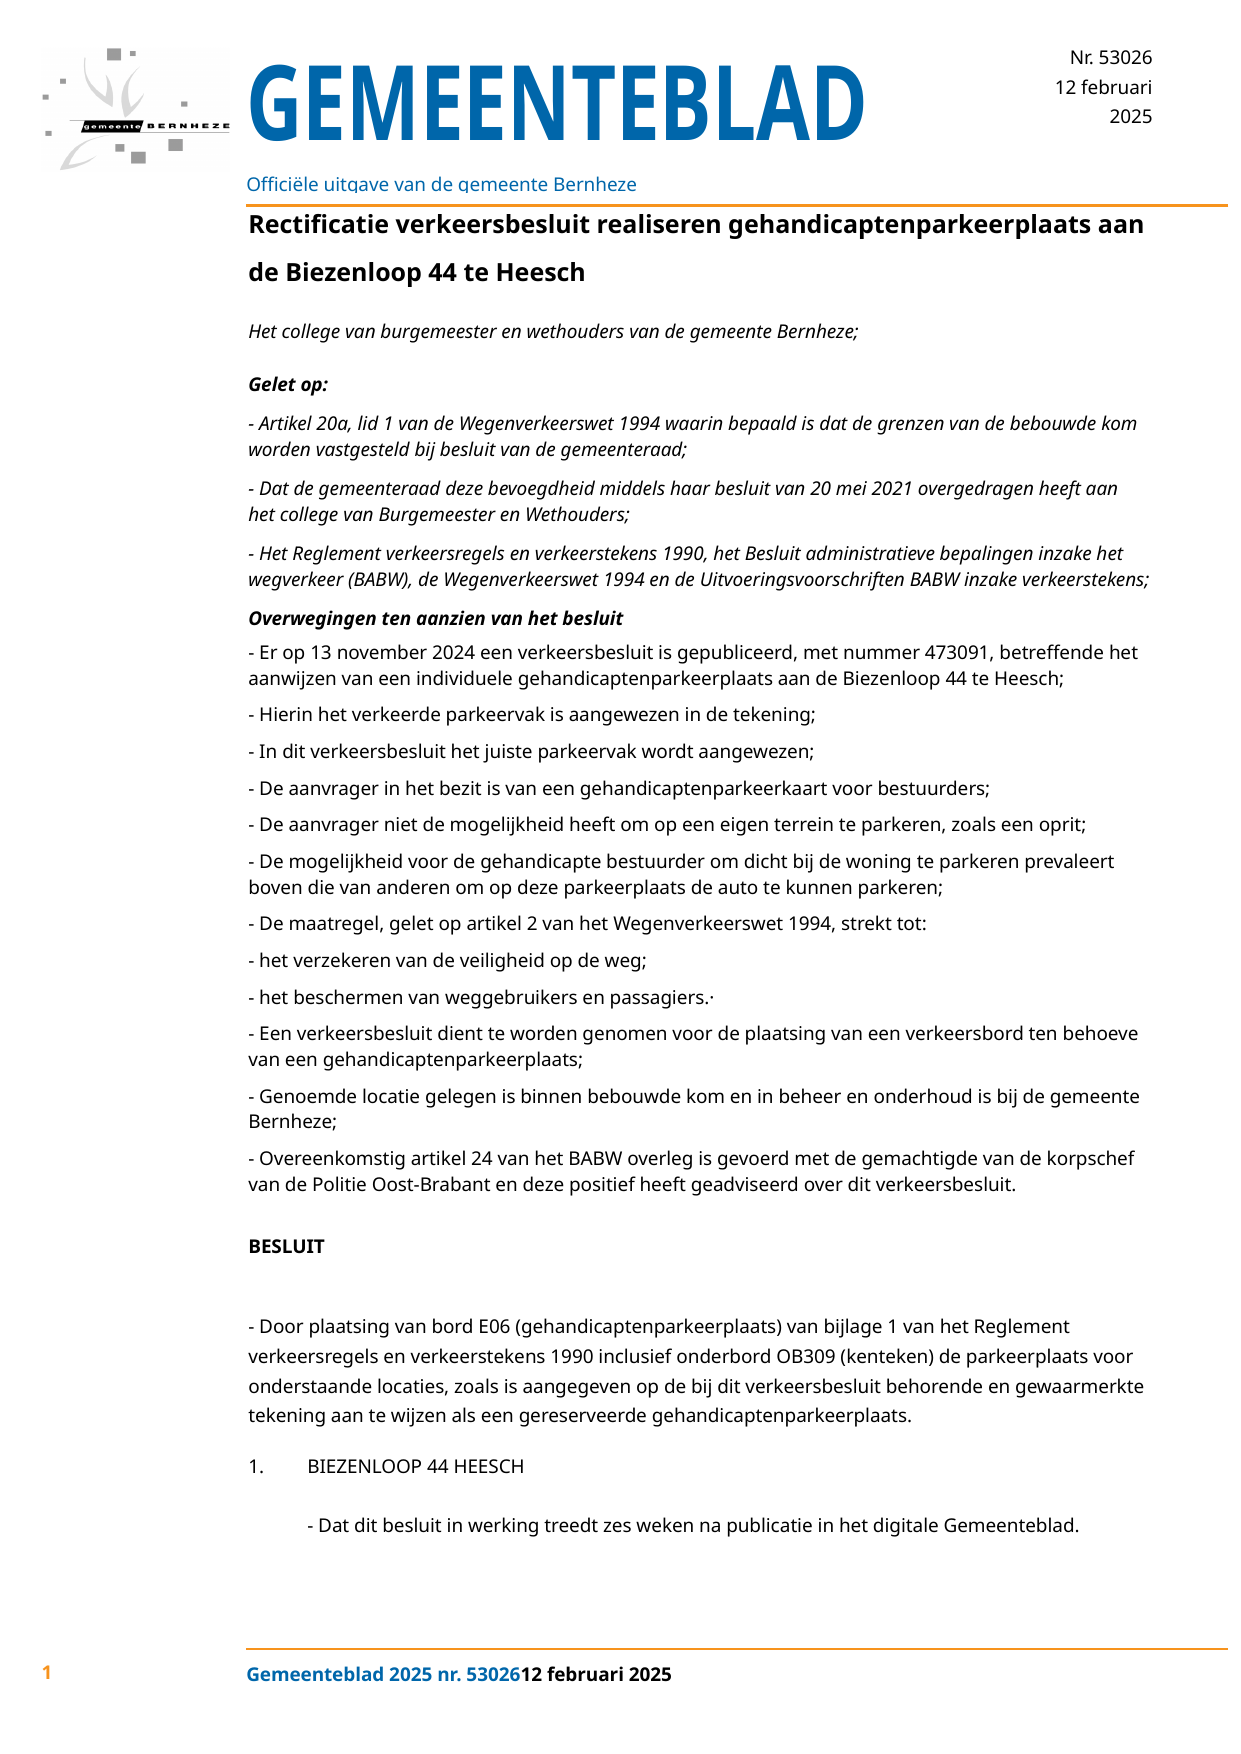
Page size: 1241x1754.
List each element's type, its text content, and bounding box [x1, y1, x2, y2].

text - Artikel 20a, lid 1 van de Wegenverkeerswet 1994 waarin bepaald is dat de grenzen van de bebouwde kom worden vastgesteld bij besluit van de gemeenteraad; [248, 410, 1152, 461]
text Overwegingen ten aanzien van het besluit [248, 605, 1152, 631]
text - De aanvrager in het bezit is van een gehandicaptenparkeerkaart voor bestuurders; [248, 775, 1152, 801]
text - het beschermen van weggebruikers en passagiers.· [248, 984, 1152, 1009]
text - Het Reglement verkeersregels en verkeerstekens 1990, het Besluit administratieve bepalingen inzake het wegverkeer (BABW), de Wegenverkeerswet 1994 en de Uitvoeringsvoorschriften BABW inzake verkeerstekens; [248, 540, 1152, 591]
text - De aanvrager niet de mogelijkheid heeft om op een eigen terrein te parkeren, zoals een oprit; [248, 811, 1152, 837]
text Het college van burgemeester en wethouders van de gemeente Bernheze; [248, 318, 1152, 344]
text - In dit verkeersbesluit het juiste parkeervak wordt aangewezen; [248, 738, 1152, 764]
text - Genoemde locatie gelegen is binnen bebouwde kom en in beheer en onderhoud is bij de gemeente Bernheze; [248, 1083, 1152, 1134]
text BESLUIT [248, 1234, 1152, 1259]
text Rectificatie verkeersbesluit realiseren gehandicaptenparkeerplaats aan de Biezenloop 44 te Heesch [248, 207, 1152, 288]
text - Overeenkomstig artikel 24 van het BABW overleg is gevoerd met de gemachtigde van de korpschef van de Politie Oost-Brabant en deze positief heeft geadviseerd over dit verkeersbesluit. [248, 1145, 1152, 1197]
text - Dat de gemeenteraad deze bevoegdheid middels haar besluit van 20 mei 2021 overgedragen heeft aan het college van Burgemeester en Wethouders; [248, 475, 1152, 526]
text Gelet op: [248, 371, 1152, 396]
text - De mogelijkheid voor de gehandicapte bestuurder om dicht bij de woning te parkeren prevaleert boven die van anderen om op deze parkeerplaats de auto te kunnen parkeren; [248, 848, 1152, 899]
list - Dat dit besluit in werking treedt zes weken na publicatie in het digitale Gemeenteblad. [248, 1512, 1152, 1538]
text - De maatregel, gelet op artikel 2 van het Wegenverkeerswet 1994, strekt tot: [248, 911, 1152, 936]
text - Een verkeersbesluit dient te worden genomen voor de plaatsing van een verkeersbord ten behoeve van een gehandicaptenparkeerplaats; [248, 1021, 1152, 1072]
text - Hierin het verkeerde parkeervak is aangewezen in de tekening; [248, 701, 1152, 727]
list BIEZENLOOP 44 HEESCH [248, 1453, 1152, 1479]
text - het verzekeren van de veiligheid op de weg; [248, 947, 1152, 973]
text - Door plaatsing van bord E06 (gehandicaptenparkeerplaats) van bijlage 1 van het Reglement verkeersregels en verkeerstekens 1990 inclusief onderbord OB309 (kenteken) de parkeerplaats voor onderstaande locaties, zoals is aangegeven op de bij dit verkeersbesluit behorende en gewaarmerkte tekening aan te wijzen als een gereserveerde gehandicaptenparkeerplaats. [248, 1314, 1152, 1428]
text - Er op 13 november 2024 een verkeersbesluit is gepubliceerd, met nummer 473091, betreffende het aanwijzen van een individuele gehandicaptenparkeerplaats aan de Biezenloop 44 te Heesch; [248, 639, 1152, 691]
picture [41, 47, 231, 172]
